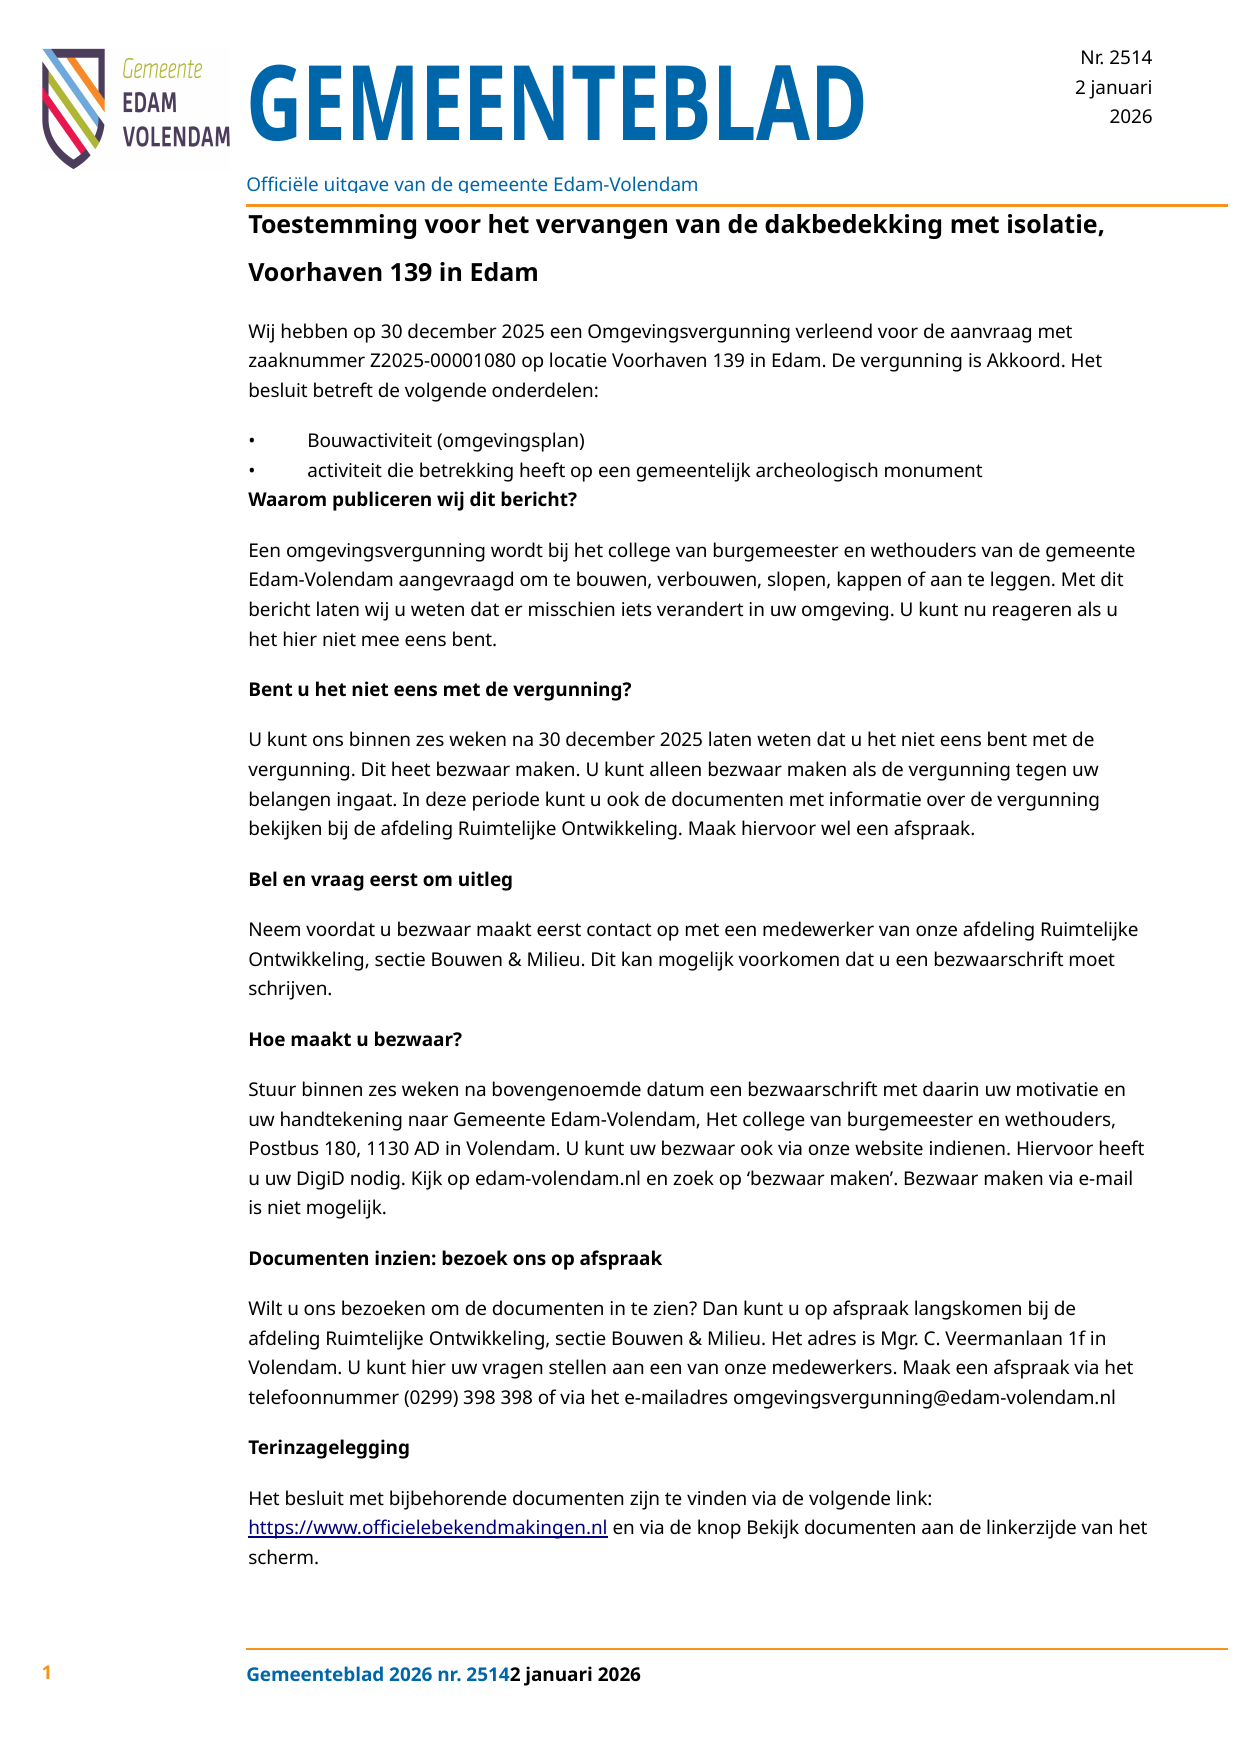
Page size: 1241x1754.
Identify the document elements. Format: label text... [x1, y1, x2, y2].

text Documenten inzien: bezoek ons op afspraak [248, 1245, 1152, 1271]
text Het besluit met bijbehorende documenten zijn te vinden via de volgende link: https://www.officielebekendmakingen.nl en via de knop Bekijk documenten aan de linkerzijde van het scherm. [248, 1485, 1152, 1570]
picture [41, 47, 231, 172]
text Terinzagelegging [248, 1434, 1152, 1460]
text Wilt u ons bezoeken om de documenten in te zien? Dan kunt u op afspraak langskomen bij de afdeling Ruimtelijke Ontwikkeling, sectie Bouwen & Milieu. Het adres is Mgr. C. Veermanlaan 1f in Volendam. U kunt hier uw vragen stellen aan een van onze medewerkers. Maak een afspraak via het telefoonnummer (0299) 398 398 of via het e-mailadres omgevingsvergunning@edam-volendam.nl [248, 1295, 1152, 1410]
text Stuur binnen zes weken na bovengenoemde datum een bezwaarschrift met daarin uw motivatie en uw handtekening naar Gemeente Edam-Volendam, Het college van burgemeester en wethouders, Postbus 180, 1130 AD in Volendam. U kunt uw bezwaar ook via onze website indienen. Hiervoor heeft u uw DigiD nodig. Kijk op edam-volendam.nl en zoek op ‘bezwaar maken’. Bezwaar maken via e-mail is niet mogelijk. [248, 1076, 1152, 1220]
text Neem voordat u bezwaar maakt eerst contact op met een medewerker van onze afdeling Ruimtelijke Ontwikkeling, sectie Bouwen & Milieu. Dit kan mogelijk voorkomen dat u een bezwaarschrift moet schrijven. [248, 916, 1152, 1001]
text Waarom publiceren wij dit bericht? [248, 487, 1152, 512]
text Toestemming voor het vervangen van de dakbedekking met isolatie, Voorhaven 139 in Edam [248, 207, 1152, 288]
text Wij hebben op 30 december 2025 een Omgevingsvergunning verleend voor de aanvraag met zaaknummer Z2025-00001080 op locatie Voorhaven 139 in Edam. De vergunning is Akkoord. Het besluit betreft de volgende onderdelen: [248, 318, 1152, 403]
text Bent u het niet eens met de vergunning? [248, 676, 1152, 702]
list Bouwactiviteit (omgevingsplan) [248, 427, 1152, 453]
text Hoe maakt u bezwaar? [248, 1026, 1152, 1052]
list activiteit die betrekking heeft op een gemeentelijk archeologisch monument [248, 457, 1152, 483]
text Een omgevingsvergunning wordt bij het college van burgemeester en wethouders van de gemeente Edam-Volendam aangevraagd om te bouwen, verbouwen, slopen, kappen of aan te leggen. Met dit bericht laten wij u weten dat er misschien iets verandert in uw omgeving. U kunt nu reageren als u het hier niet mee eens bent. [248, 537, 1152, 652]
text Bel en vraag eerst om uitleg [248, 866, 1152, 892]
text U kunt ons binnen zes weken na 30 december 2025 laten weten dat u het niet eens bent met de vergunning. Dit heet bezwaar maken. U kunt alleen bezwaar maken als de vergunning tegen uw belangen ingaat. In deze periode kunt u ook de documenten met informatie over de vergunning bekijken bij de afdeling Ruimtelijke Ontwikkeling. Maak hiervoor wel een afspraak. [248, 727, 1152, 841]
